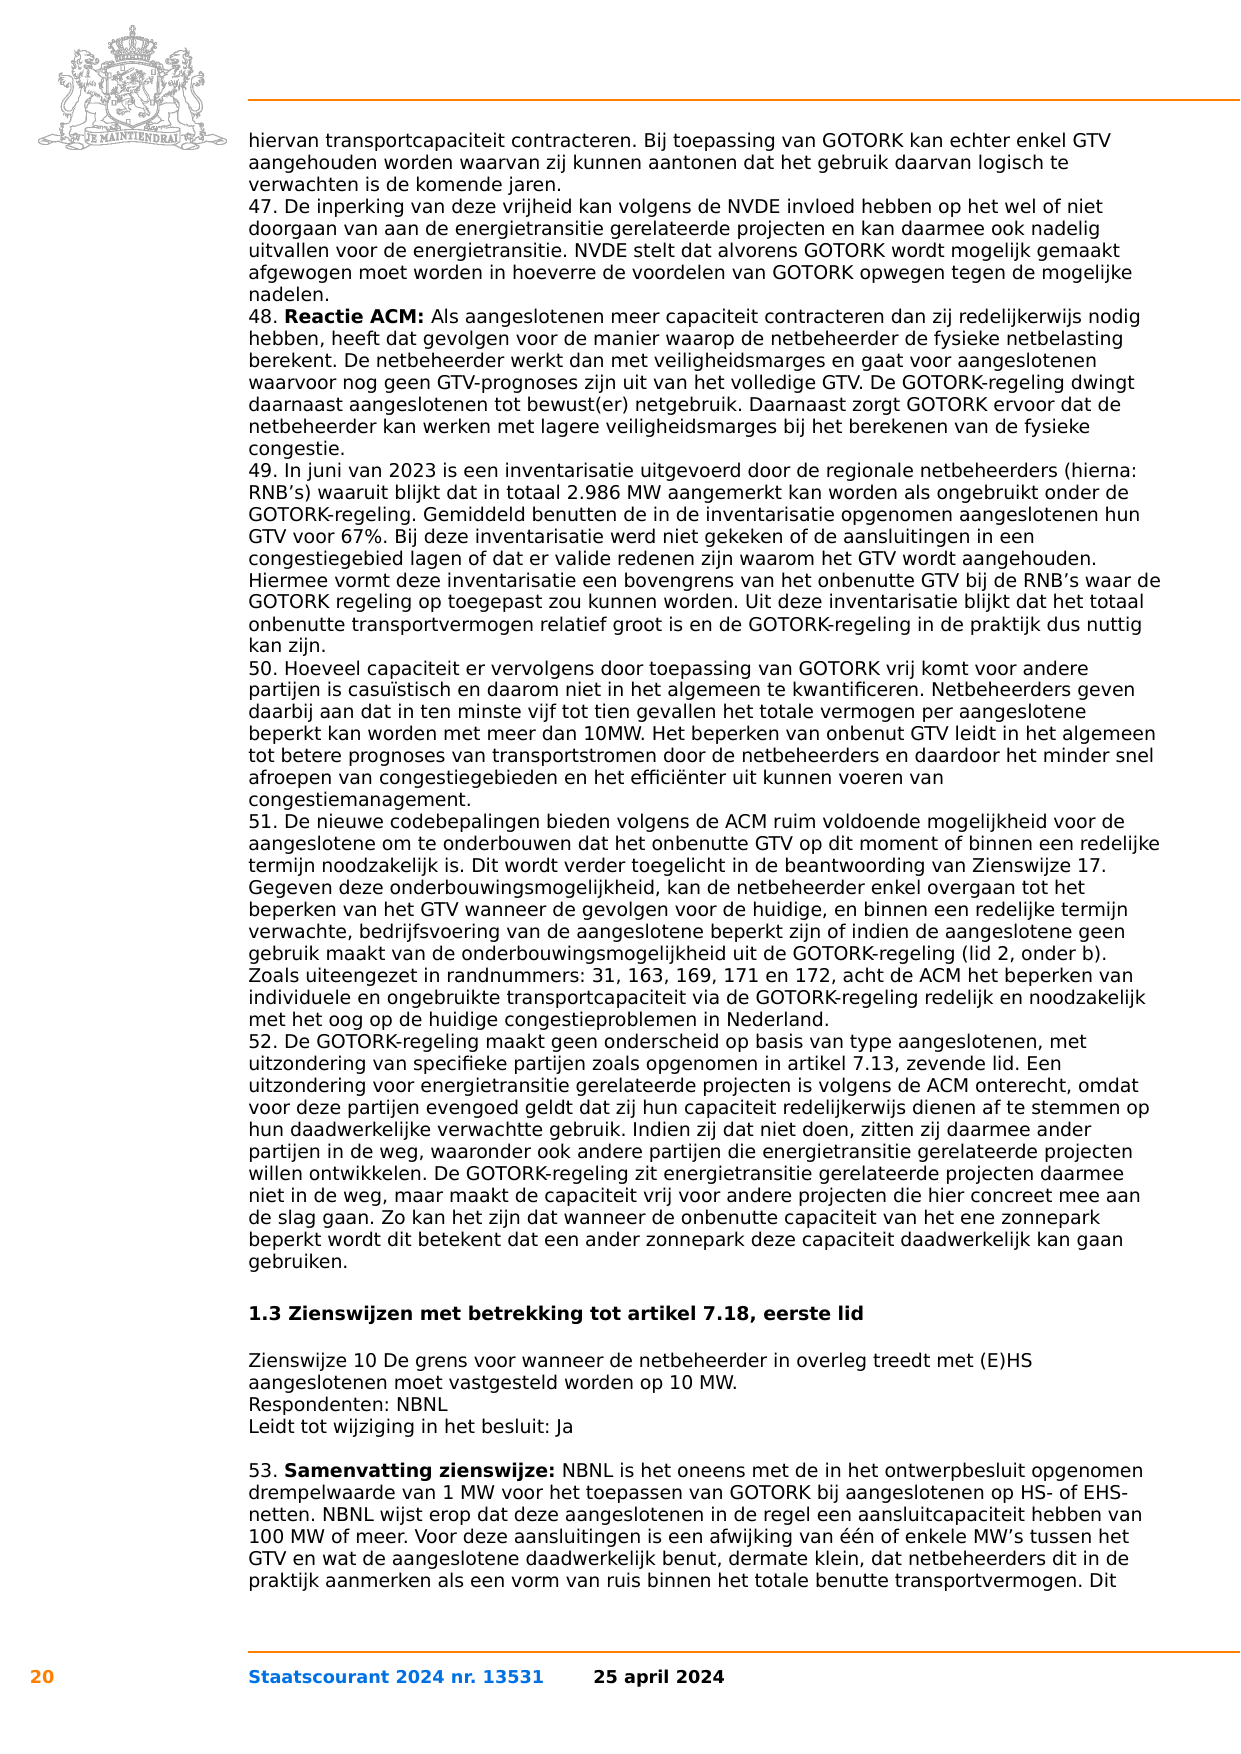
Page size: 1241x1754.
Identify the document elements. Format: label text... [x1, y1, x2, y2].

subtitle 1.3 Zienswijzen met betrekking tot artikel 7.18, eerste lid [248, 1303, 1163, 1325]
text Zienswijze 10 De grens voor wanneer de netbeheerder in overleg treedt met (E)HS aangeslotenen moet vastgesteld worden op 10 MW. [248, 1350, 1163, 1394]
text hiervan transportcapaciteit contracteren. Bij toepassing van GOTORK kan echter enkel GTV aangehouden worden waarvan zij kunnen aantonen dat het gebruik daarvan logisch te verwachten is de komende jaren. [248, 130, 1163, 196]
picture [38, 25, 227, 150]
text 48. Reactie ACM: Als aangeslotenen meer capaciteit contracteren dan zij redelijkerwijs nodig hebben, heeft dat gevolgen voor de manier waarop de netbeheerder de fysieke netbelasting berekent. De netbeheerder werkt dan met veiligheidsmarges en gaat voor aangeslotenen waarvoor nog geen GTV-prognoses zijn uit van het volledige GTV. De GOTORK-regeling dwingt daarnaast aangeslotenen tot bewust(er) netgebruik. Daarnaast zorgt GOTORK ervoor dat de netbeheerder kan werken met lagere veiligheidsmarges bij het berekenen van de fysieke congestie. [248, 306, 1163, 459]
text 51. De nieuwe codebepalingen bieden volgens de ACM ruim voldoende mogelijkheid voor de aangeslotene om te onderbouwen dat het onbenutte GTV op dit moment of binnen een redelijke termijn noodzakelijk is. Dit wordt verder toegelicht in de beantwoording van Zienswijze 17. Gegeven deze onderbouwingsmogelijkheid, kan de netbeheerder enkel overgaan tot het beperken van het GTV wanneer de gevolgen voor de huidige, en binnen een redelijke termijn verwachte, bedrijfsvoering van de aangeslotene beperkt zijn of indien de aangeslotene geen gebruik maakt van de onderbouwingsmogelijkheid uit de GOTORK-regeling (lid 2, onder b). Zoals uiteengezet in randnummers: 31, 163, 169, 171 en 172, acht de ACM het beperken van individuele en ongebruikte transportcapaciteit via de GOTORK-regeling redelijk en noodzakelijk met het oog op de huidige congestieproblemen in Nederland. [248, 811, 1163, 1031]
text 49. In juni van 2023 is een inventarisatie uitgevoerd door de regionale netbeheerders (hierna: RNB’s) waaruit blijkt dat in totaal 2.986 MW aangemerkt kan worden als ongebruikt onder de GOTORK-regeling. Gemiddeld benutten de in de inventarisatie opgenomen aangeslotenen hun GTV voor 67%. Bij deze inventarisatie werd niet gekeken of de aansluitingen in een congestiegebied lagen of dat er valide redenen zijn waarom het GTV wordt aangehouden. Hiermee vormt deze inventarisatie een bovengrens van het onbenutte GTV bij de RNB’s waar de GOTORK regeling op toegepast zou kunnen worden. Uit deze inventarisatie blijkt dat het totaal onbenutte transportvermogen relatief groot is en de GOTORK-regeling in de praktijk dus nuttig kan zijn. [248, 459, 1163, 657]
text Respondenten: NBNL [248, 1394, 1163, 1416]
text 52. De GOTORK-regeling maakt geen onderscheid op basis van type aangeslotenen, met uitzondering van specifieke partijen zoals opgenomen in artikel 7.13, zevende lid. Een uitzondering voor energietransitie gerelateerde projecten is volgens de ACM onterecht, omdat voor deze partijen evengoed geldt dat zij hun capaciteit redelijkerwijs dienen af te stemmen op hun daadwerkelijke verwachtte gebruik. Indien zij dat niet doen, zitten zij daarmee ander partijen in de weg, waaronder ook andere partijen die energietransitie gerelateerde projecten willen ontwikkelen. De GOTORK-regeling zit energietransitie gerelateerde projecten daarmee niet in de weg, maar maakt de capaciteit vrij voor andere projecten die hier concreet mee aan de slag gaan. Zo kan het zijn dat wanneer de onbenutte capaciteit van het ene zonnepark beperkt wordt dit betekent dat een ander zonnepark deze capaciteit daadwerkelijk kan gaan gebruiken. [248, 1031, 1163, 1273]
text Leidt tot wijziging in het besluit: Ja [248, 1416, 1163, 1438]
text 53. Samenvatting zienswijze: NBNL is het oneens met de in het ontwerpbesluit opgenomen drempelwaarde van 1 MW voor het toepassen van GOTORK bij aangeslotenen op HS- of EHS-netten. NBNL wijst erop dat deze aangeslotenen in de regel een aansluitcapaciteit hebben van 100 MW of meer. Voor deze aansluitingen is een afwijking van één of enkele MW’s tussen het GTV en wat de aangeslotene daadwerkelijk benut, dermate klein, dat netbeheerders dit in de praktijk aanmerken als een vorm van ruis binnen het totale benutte transportvermogen. Dit [248, 1459, 1163, 1591]
text 50. Hoeveel capaciteit er vervolgens door toepassing van GOTORK vrij komt voor andere partijen is casuïstisch en daarom niet in het algemeen te kwantificeren. Netbeheerders geven daarbij aan dat in ten minste vijf tot tien gevallen het totale vermogen per aangeslotene beperkt kan worden met meer dan 10MW. Het beperken van onbenut GTV leidt in het algemeen tot betere prognoses van transportstromen door de netbeheerders en daardoor het minder snel afroepen van congestiegebieden en het efficiënter uit kunnen voeren van congestiemanagement. [248, 657, 1163, 811]
text 47. De inperking van deze vrijheid kan volgens de NVDE invloed hebben op het wel of niet doorgaan van aan de energietransitie gerelateerde projecten en kan daarmee ook nadelig uitvallen voor de energietransitie. NVDE stelt dat alvorens GOTORK wordt mogelijk gemaakt afgewogen moet worden in hoeverre de voordelen van GOTORK opwegen tegen de mogelijke nadelen. [248, 196, 1163, 306]
